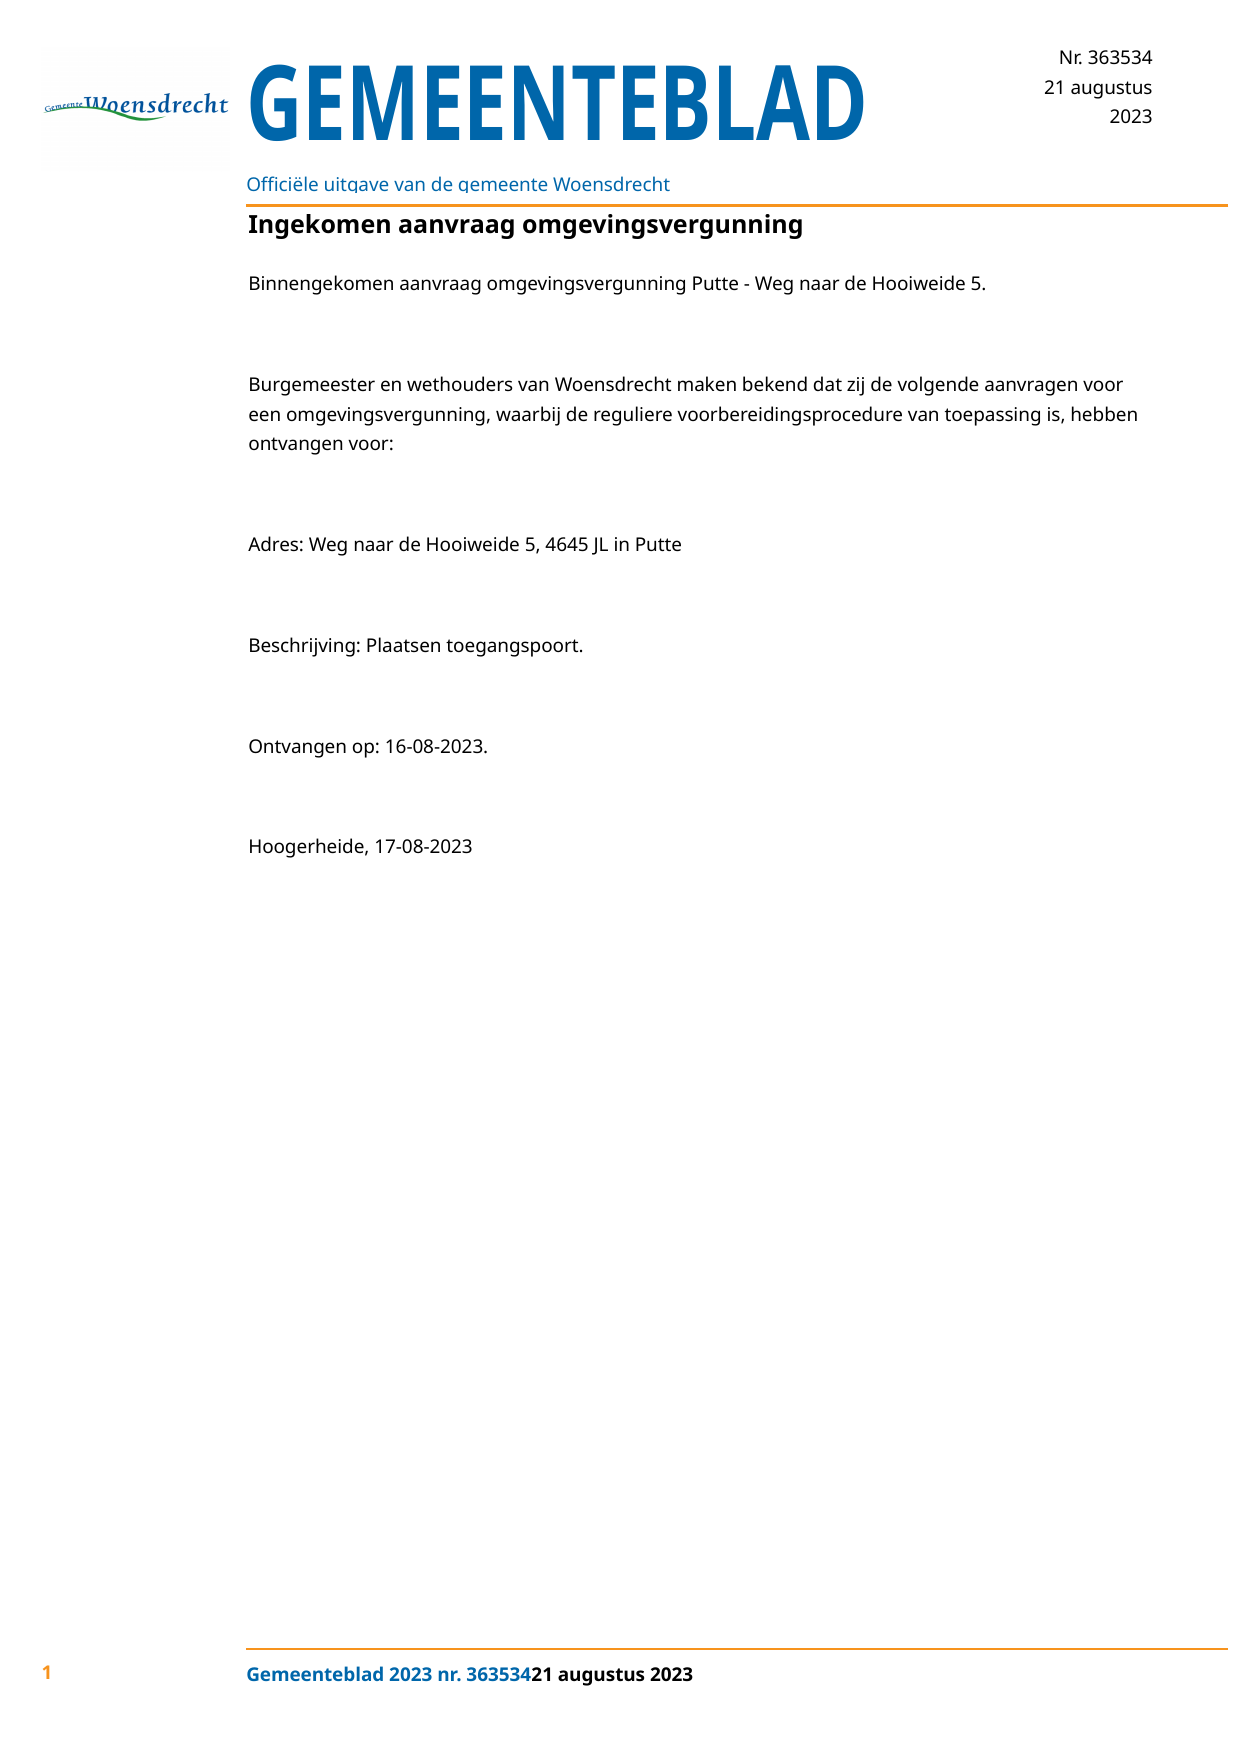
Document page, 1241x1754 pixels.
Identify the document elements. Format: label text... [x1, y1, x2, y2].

text Hoogerheide, 17-08-2023 [248, 834, 1152, 859]
text Burgemeester en wethouders van Woensdrecht maken bekend dat zij de volgende aanvragen voor een omgevingsvergunning, waarbij de reguliere voorbereidingsprocedure van toepassing is, hebben ontvangen voor: [248, 371, 1152, 456]
text Ingekomen aanvraag omgevingsvergunning [248, 207, 1152, 241]
text Binnengekomen aanvraag omgevingsvergunning Putte - Weg naar de Hooiweide 5. [248, 270, 1152, 296]
text Ontvangen op: 16-08-2023. [248, 733, 1152, 758]
text Adres: Weg naar de Hooiweide 5, 4645 JL in Putte [248, 531, 1152, 557]
text Beschrijving: Plaatsen toegangspoort. [248, 632, 1152, 658]
picture [41, 47, 231, 172]
